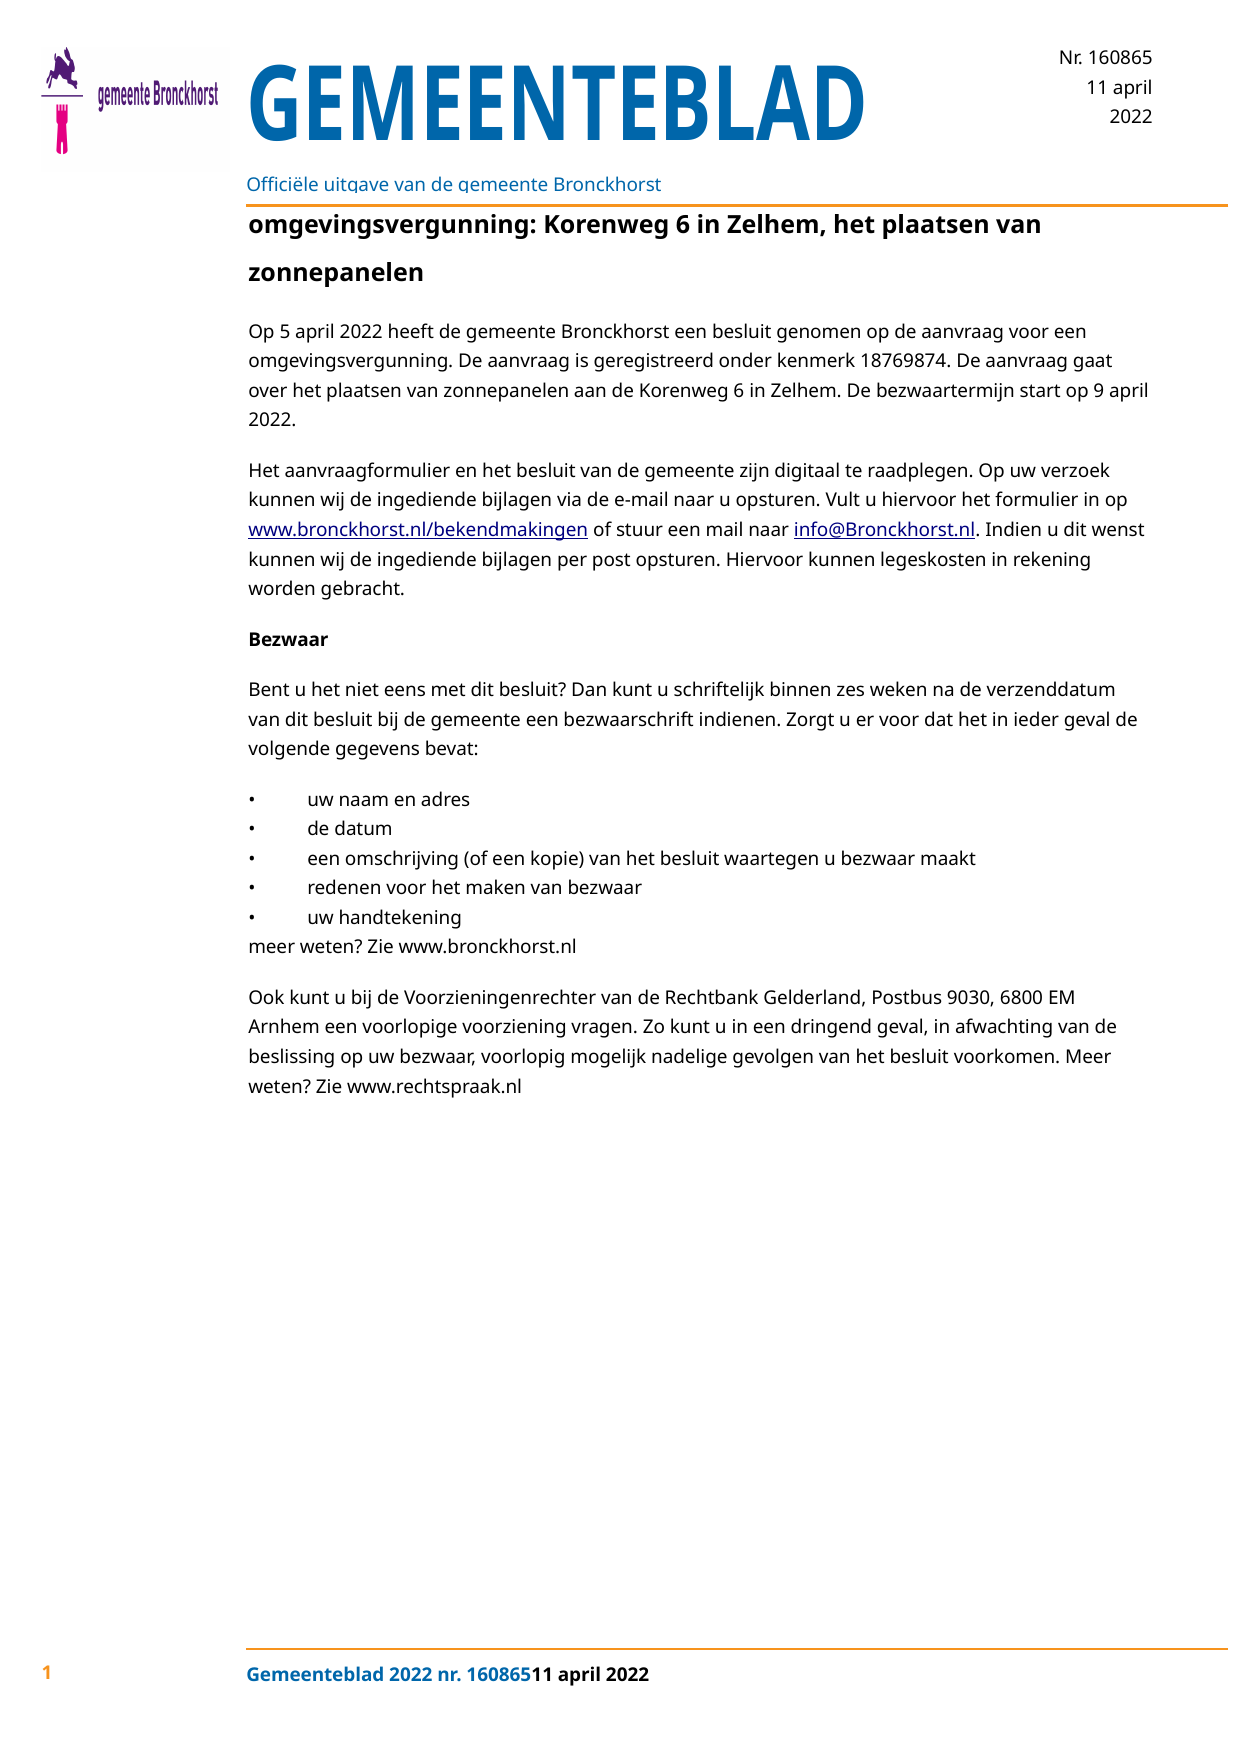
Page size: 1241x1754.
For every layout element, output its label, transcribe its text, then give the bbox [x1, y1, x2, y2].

list uw handtekening [248, 904, 1152, 930]
text meer weten? Zie www.bronckhorst.nl [248, 934, 1152, 959]
text Bent u het niet eens met dit besluit? Dan kunt u schriftelijk binnen zes weken na de verzenddatum van dit besluit bij de gemeente een bezwaarschrift indienen. Zorgt u er voor dat het in ieder geval de volgende gegevens bevat: [248, 676, 1152, 761]
picture [41, 47, 231, 172]
text Ook kunt u bij de Voorzieningenrechter van de Rechtbank Gelderland, Postbus 9030, 6800 EM Arnhem een voorlopige voorziening vragen. Zo kunt u in een dringend geval, in afwachting van de beslissing op uw bezwaar, voorlopig mogelijk nadelige gevolgen van het besluit voorkomen. Meer weten? Zie www.rechtspraak.nl [248, 984, 1152, 1099]
list redenen voor het maken van bezwaar [248, 874, 1152, 900]
list de datum [248, 815, 1152, 841]
list een omschrijving (of een kopie) van het besluit waartegen u bezwaar maakt [248, 845, 1152, 871]
list uw naam en adres [248, 786, 1152, 812]
text Het aanvraagformulier en het besluit van de gemeente zijn digitaal te raadplegen. Op uw verzoek kunnen wij de ingediende bijlagen via de e-mail naar u opsturen. Vult u hiervoor het formulier in op www.bronckhorst.nl/bekendmakingen of stuur een mail naar info@Bronckhorst.nl. Indien u dit wenst kunnen wij de ingediende bijlagen per post opsturen. Hiervoor kunnen legeskosten in rekening worden gebracht. [248, 457, 1152, 601]
text omgevingsvergunning: Korenweg 6 in Zelhem, het plaatsen van zonnepanelen [248, 207, 1152, 288]
text Op 5 april 2022 heeft de gemeente Bronckhorst een besluit genomen op de aanvraag voor een omgevingsvergunning. De aanvraag is geregistreerd onder kenmerk 18769874. De aanvraag gaat over het plaatsen van zonnepanelen aan de Korenweg 6 in Zelhem. De bezwaartermijn start op 9 april 2022. [248, 318, 1152, 432]
text Bezwaar [248, 626, 1152, 652]
